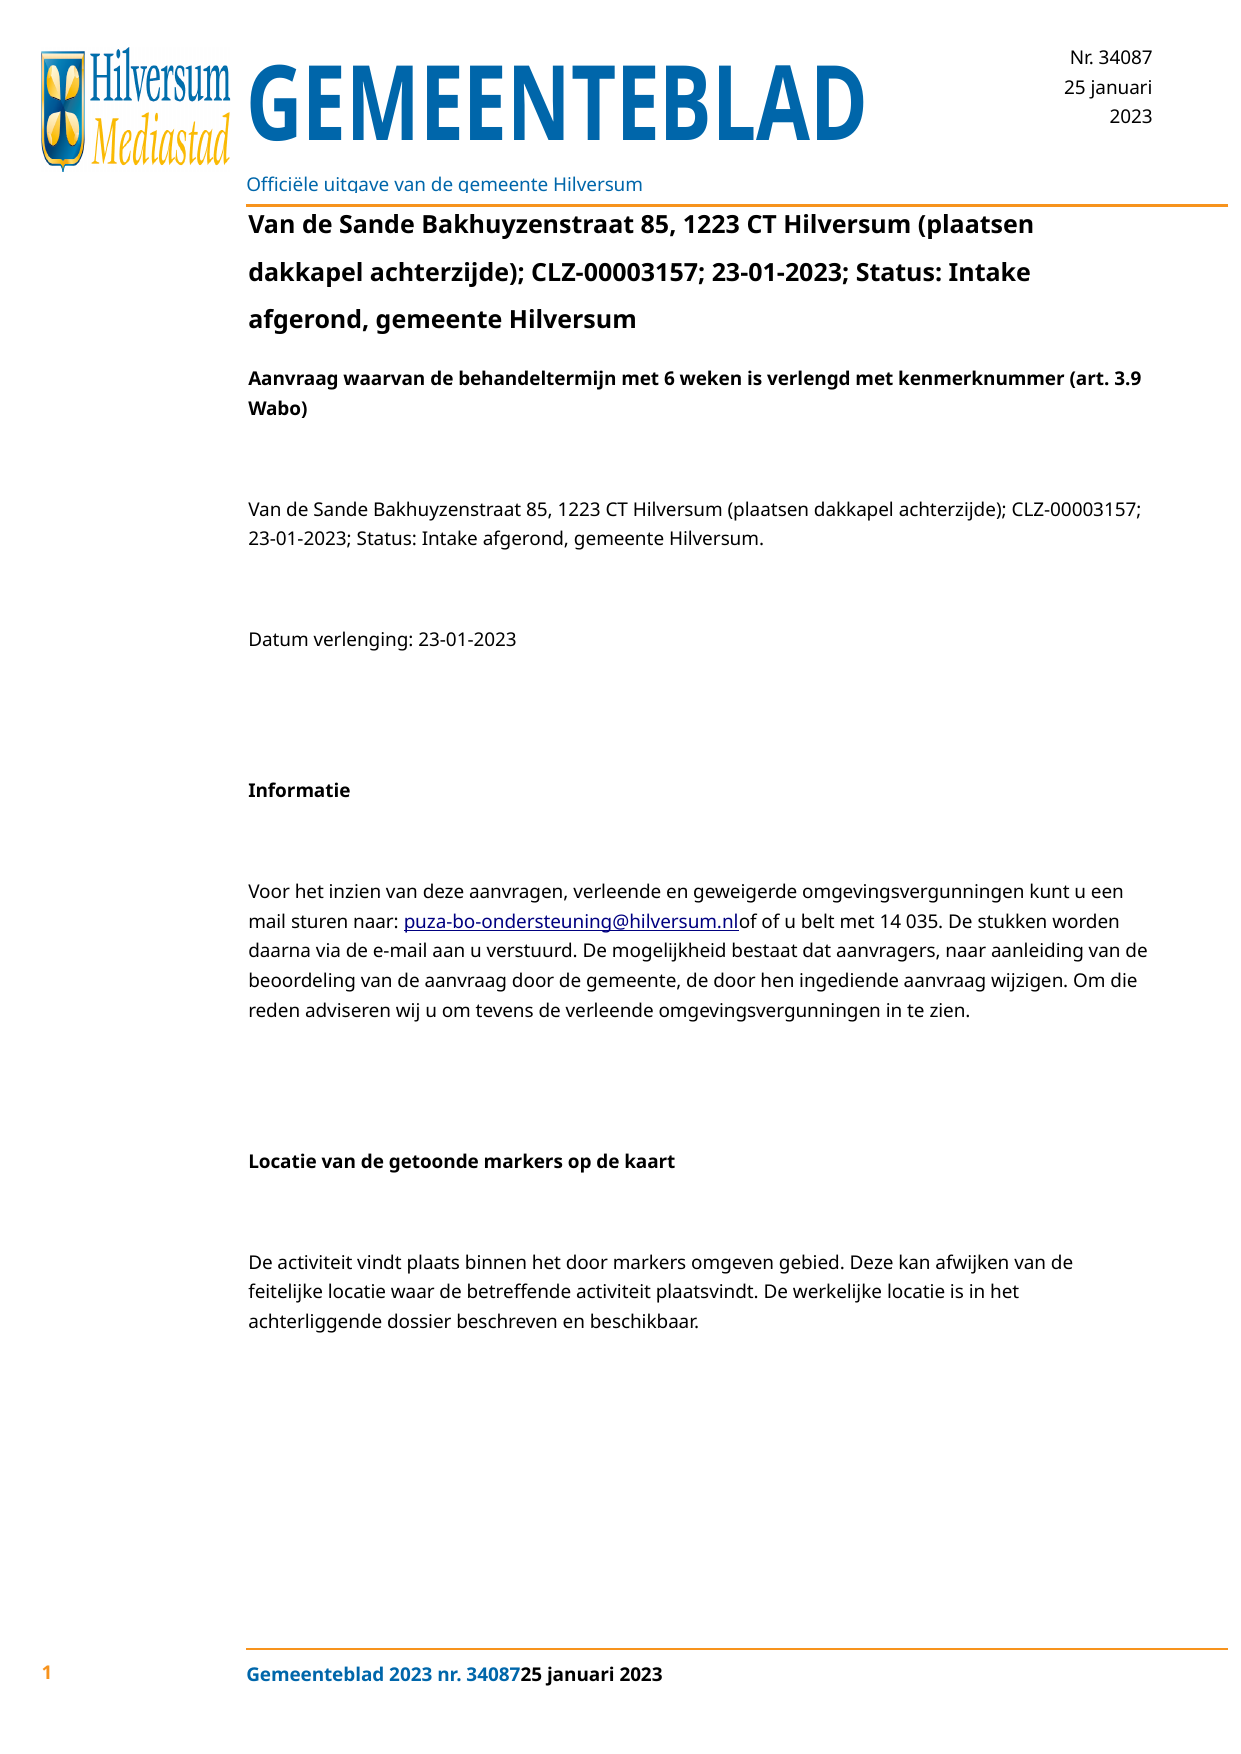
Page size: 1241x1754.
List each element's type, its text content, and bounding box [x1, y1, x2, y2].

text Datum verlenging: 23-01-2023 [248, 626, 1152, 652]
text Van de Sande Bakhuyzenstraat 85, 1223 CT Hilversum (plaatsen dakkapel achterzijde); CLZ-00003157; 23-01-2023; Status: Intake afgerond, gemeente Hilversum. [248, 496, 1152, 551]
text Aanvraag waarvan de behandeltermijn met 6 weken is verlengd met kenmerknummer (art. 3.9 Wabo) [248, 366, 1152, 421]
text Informatie [248, 778, 1152, 803]
text De activiteit vindt plaats binnen het door markers omgeven gebied. Deze kan afwijken van de feitelijke locatie waar de betreffende activiteit plaatsvindt. De werkelijke locatie is in het achterliggende dossier beschreven en beschikbaar. [248, 1249, 1152, 1334]
text Voor het inzien van deze aanvragen, verleende en geweigerde omgevingsvergunningen kunt u een mail sturen naar: puza-bo-ondersteuning@hilversum.nlof of u belt met 14 035. De stukken worden daarna via de e-mail aan u verstuurd. De mogelijkheid bestaat dat aanvragers, naar aanleiding van de beoordeling van de aanvraag door de gemeente, de door hen ingediende aanvraag wijzigen. Om die reden adviseren wij u om tevens de verleende omgevingsvergunningen in te zien. [248, 878, 1152, 1022]
text Van de Sande Bakhuyzenstraat 85, 1223 CT Hilversum (plaatsen dakkapel achterzijde); CLZ-00003157; 23-01-2023; Status: Intake afgerond, gemeente Hilversum [248, 207, 1152, 336]
picture [41, 47, 231, 172]
text Locatie van de getoonde markers op de kaart [248, 1148, 1152, 1174]
